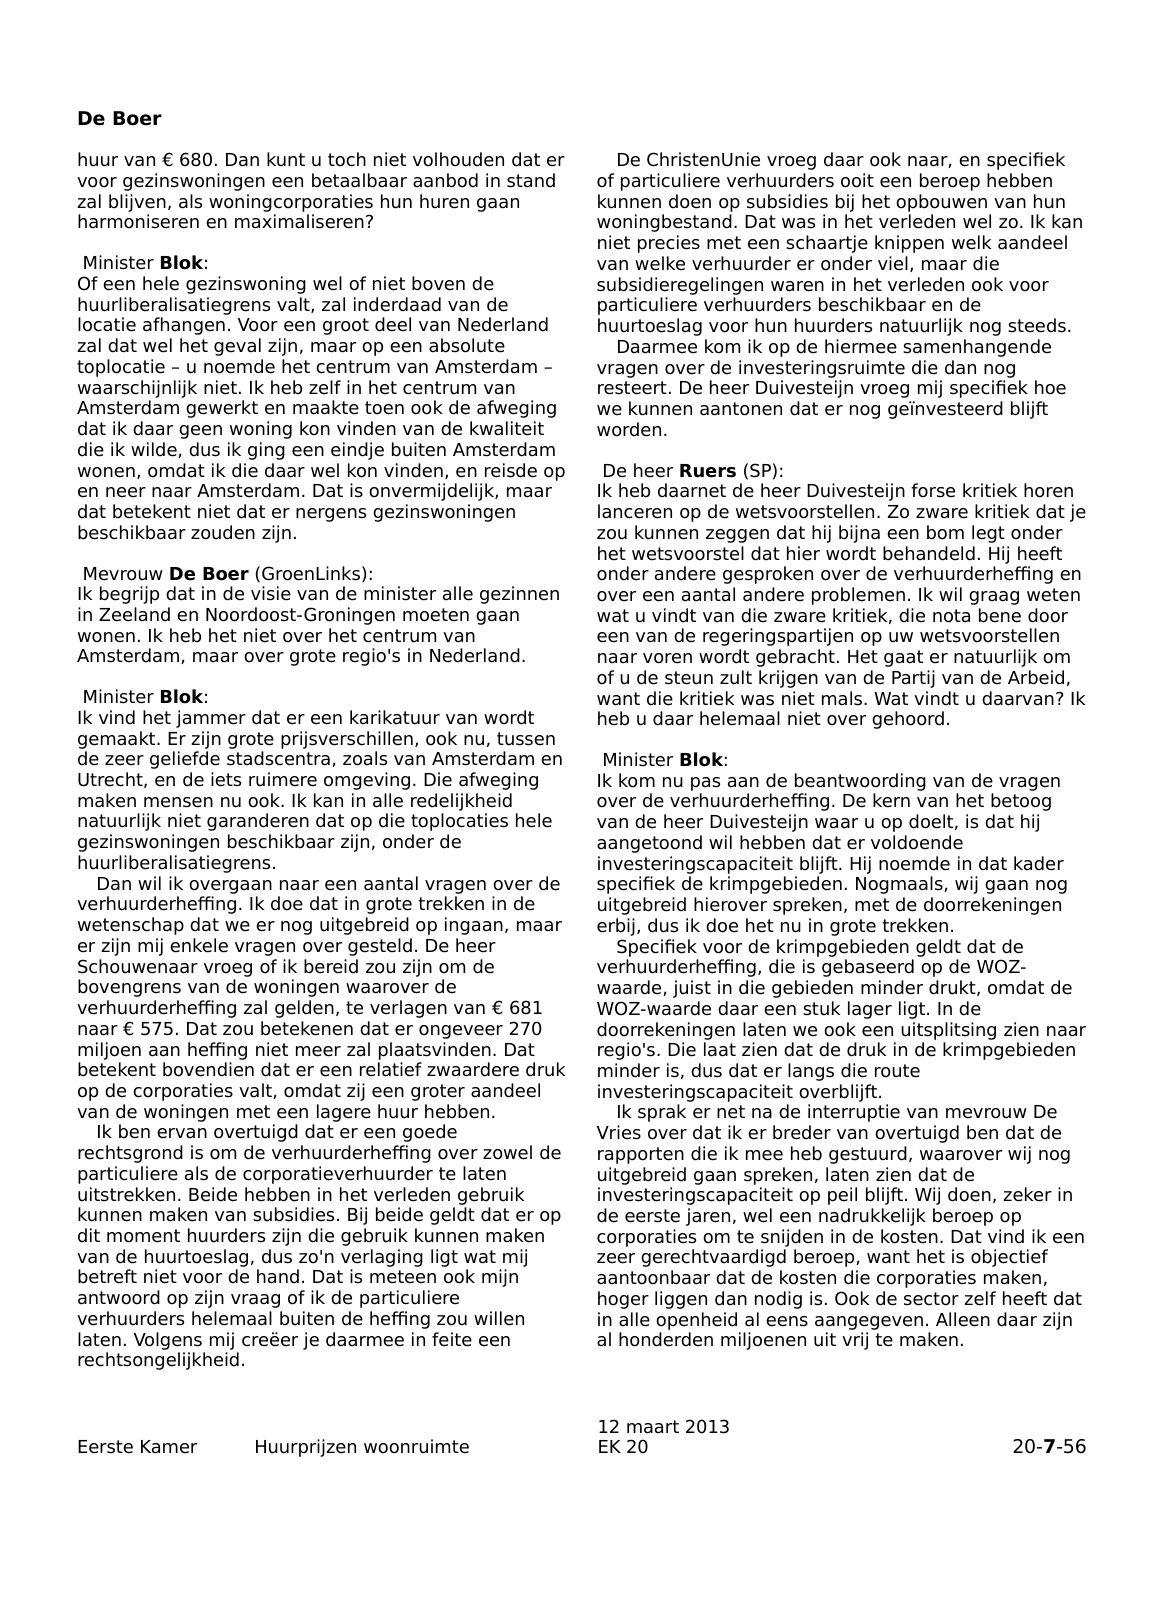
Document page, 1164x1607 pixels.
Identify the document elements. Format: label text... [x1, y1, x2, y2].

text Minister Blok: [77, 687, 567, 708]
text Daarmee kom ik op de hiermee samenhangende vragen over de investeringsruimte die dan nog resteert. De heer Duivesteijn vroeg mij specifiek hoe we kunnen aantonen dat er nog geïnvesteerd blijft worden. [596, 337, 1087, 440]
text Minister Blok: [77, 253, 567, 274]
text huur van € 680. Dan kunt u toch niet volhouden dat er voor gezinswoningen een betaalbaar aanbod in stand zal blijven, als woningcorporaties hun huren gaan harmoniseren en maximaliseren? [77, 150, 567, 233]
text De heer Ruers (SP): [596, 460, 1087, 481]
text Mevrouw De Boer (GroenLinks): [77, 563, 567, 584]
text Ik vind het jammer dat er een karikatuur van wordt gemaakt. Er zijn grote prijsverschillen, ook nu, tussen de zeer geliefde stadscentra, zoals van Amsterdam en Utrecht, en de iets ruimere omgeving. Die afweging maken mensen nu ook. Ik kan in alle redelijkheid natuurlijk niet garanderen dat op die toplocaties hele gezinswoningen beschikbaar zijn, onder de huurliberalisatiegrens. [77, 708, 567, 873]
text Of een hele gezinswoning wel of niet boven de huurliberalisatiegrens valt, zal inderdaad van de locatie afhangen. Voor een groot deel van Nederland zal dat wel het geval zijn, maar op een absolute toplocatie – u noemde het centrum van Amsterdam – waarschijnlijk niet. Ik heb zelf in het centrum van Amsterdam gewerkt en maakte toen ook de afweging dat ik daar geen woning kon vinden van de kwaliteit die ik wilde, dus ik ging een eindje buiten Amsterdam wonen, omdat ik die daar wel kon vinden, en reisde op en neer naar Amsterdam. Dat is onvermijdelijk, maar dat betekent niet dat er nergens gezinswoningen beschikbaar zouden zijn. [77, 274, 567, 543]
text Dan wil ik overgaan naar een aantal vragen over de verhuurderheffing. Ik doe dat in grote trekken in de wetenschap dat we er nog uitgebreid op ingaan, maar er zijn mij enkele vragen over gesteld. De heer Schouwenaar vroeg of ik bereid zou zijn om de bovengrens van de woningen waarover de verhuurderheffing zal gelden, te verlagen van € 681 naar € 575. Dat zou betekenen dat er ongeveer 270 miljoen aan heffing niet meer zal plaatsvinden. Dat betekent bovendien dat er een relatief zwaardere druk op de corporaties valt, omdat zij een groter aandeel van de woningen met een lagere huur hebben. [77, 873, 567, 1122]
text Ik heb daarnet de heer Duivesteijn forse kritiek horen lanceren op de wetsvoorstellen. Zo zware kritiek dat je zou kunnen zeggen dat hij bijna een bom legt onder het wetsvoorstel dat hier wordt behandeld. Hij heeft onder andere gesproken over de verhuurderheffing en over een aantal andere problemen. Ik wil graag weten wat u vindt van die zware kritiek, die nota bene door een van de regeringspartijen op uw wetsvoorstellen naar voren wordt gebracht. Het gaat er natuurlijk om of u de steun zult krijgen van de Partij van de Arbeid, want die kritiek was niet mals. Wat vindt u daarvan? Ik heb u daar helemaal niet over gehoord. [596, 481, 1087, 730]
text Ik kom nu pas aan de beantwoording van de vragen over de verhuurderheffing. De kern van het betoog van de heer Duivesteijn waar u op doelt, is dat hij aangetoond wil hebben dat er voldoende investeringscapaciteit blijft. Hij noemde in dat kader specifiek de krimpgebieden. Nogmaals, wij gaan nog uitgebreid hierover spreken, met de doorrekeningen erbij, dus ik doe het nu in grote trekken. [596, 771, 1087, 936]
text Minister Blok: [596, 750, 1087, 771]
text Ik ben ervan overtuigd dat er een goede rechtsgrond is om de verhuurderheffing over zowel de particuliere als de corporatieverhuurder te laten uitstrekken. Beide hebben in het verleden gebruik kunnen maken van subsidies. Bij beide geldt dat er op dit moment huurders zijn die gebruik kunnen maken van de huurtoeslag, dus zo'n verlaging ligt wat mij betreft niet voor de hand. Dat is meteen ook mijn antwoord op zijn vraag of ik de particuliere verhuurders helemaal buiten de heffing zou willen laten. Volgens mij creëer je daarmee in feite een rechtsongelijkheid. [77, 1122, 567, 1371]
text Ik begrijp dat in de visie van de minister alle gezinnen in Zeeland en Noordoost-Groningen moeten gaan wonen. Ik heb het niet over het centrum van Amsterdam, maar over grote regio's in Nederland. [77, 584, 567, 667]
text Ik sprak er net na de interruptie van mevrouw De Vries over dat ik er breder van overtuigd ben dat de rapporten die ik mee heb gestuurd, waarover wij nog uitgebreid gaan spreken, laten zien dat de investeringscapaciteit op peil blijft. Wij doen, zeker in de eerste jaren, wel een nadrukkelijk beroep op corporaties om te snijden in de kosten. Dat vind ik een zeer gerechtvaardigd beroep, want het is objectief aantoonbaar dat de kosten die corporaties maken, hoger liggen dan nodig is. Ook de sector zelf heeft dat in alle openheid al eens aangegeven. Alleen daar zijn al honderden miljoenen uit vrij te maken. [596, 1102, 1087, 1351]
text Specifiek voor de krimpgebieden geldt dat de verhuurderheffing, die is gebaseerd op de WOZ-waarde, juist in die gebieden minder drukt, omdat de WOZ-waarde daar een stuk lager ligt. In de doorrekeningen laten we ook een uitsplitsing zien naar regio's. Die laat zien dat de druk in de krimpgebieden minder is, dus dat er langs die route investeringscapaciteit overblijft. [596, 936, 1087, 1102]
text De ChristenUnie vroeg daar ook naar, en specifiek of particuliere verhuurders ooit een beroep hebben kunnen doen op subsidies bij het opbouwen van hun woningbestand. Dat was in het verleden wel zo. Ik kan niet precies met een schaartje knippen welk aandeel van welke verhuurder er onder viel, maar die subsidieregelingen waren in het verleden ook voor particuliere verhuurders beschikbaar en de huurtoeslag voor hun huurders natuurlijk nog steeds. [596, 150, 1087, 337]
